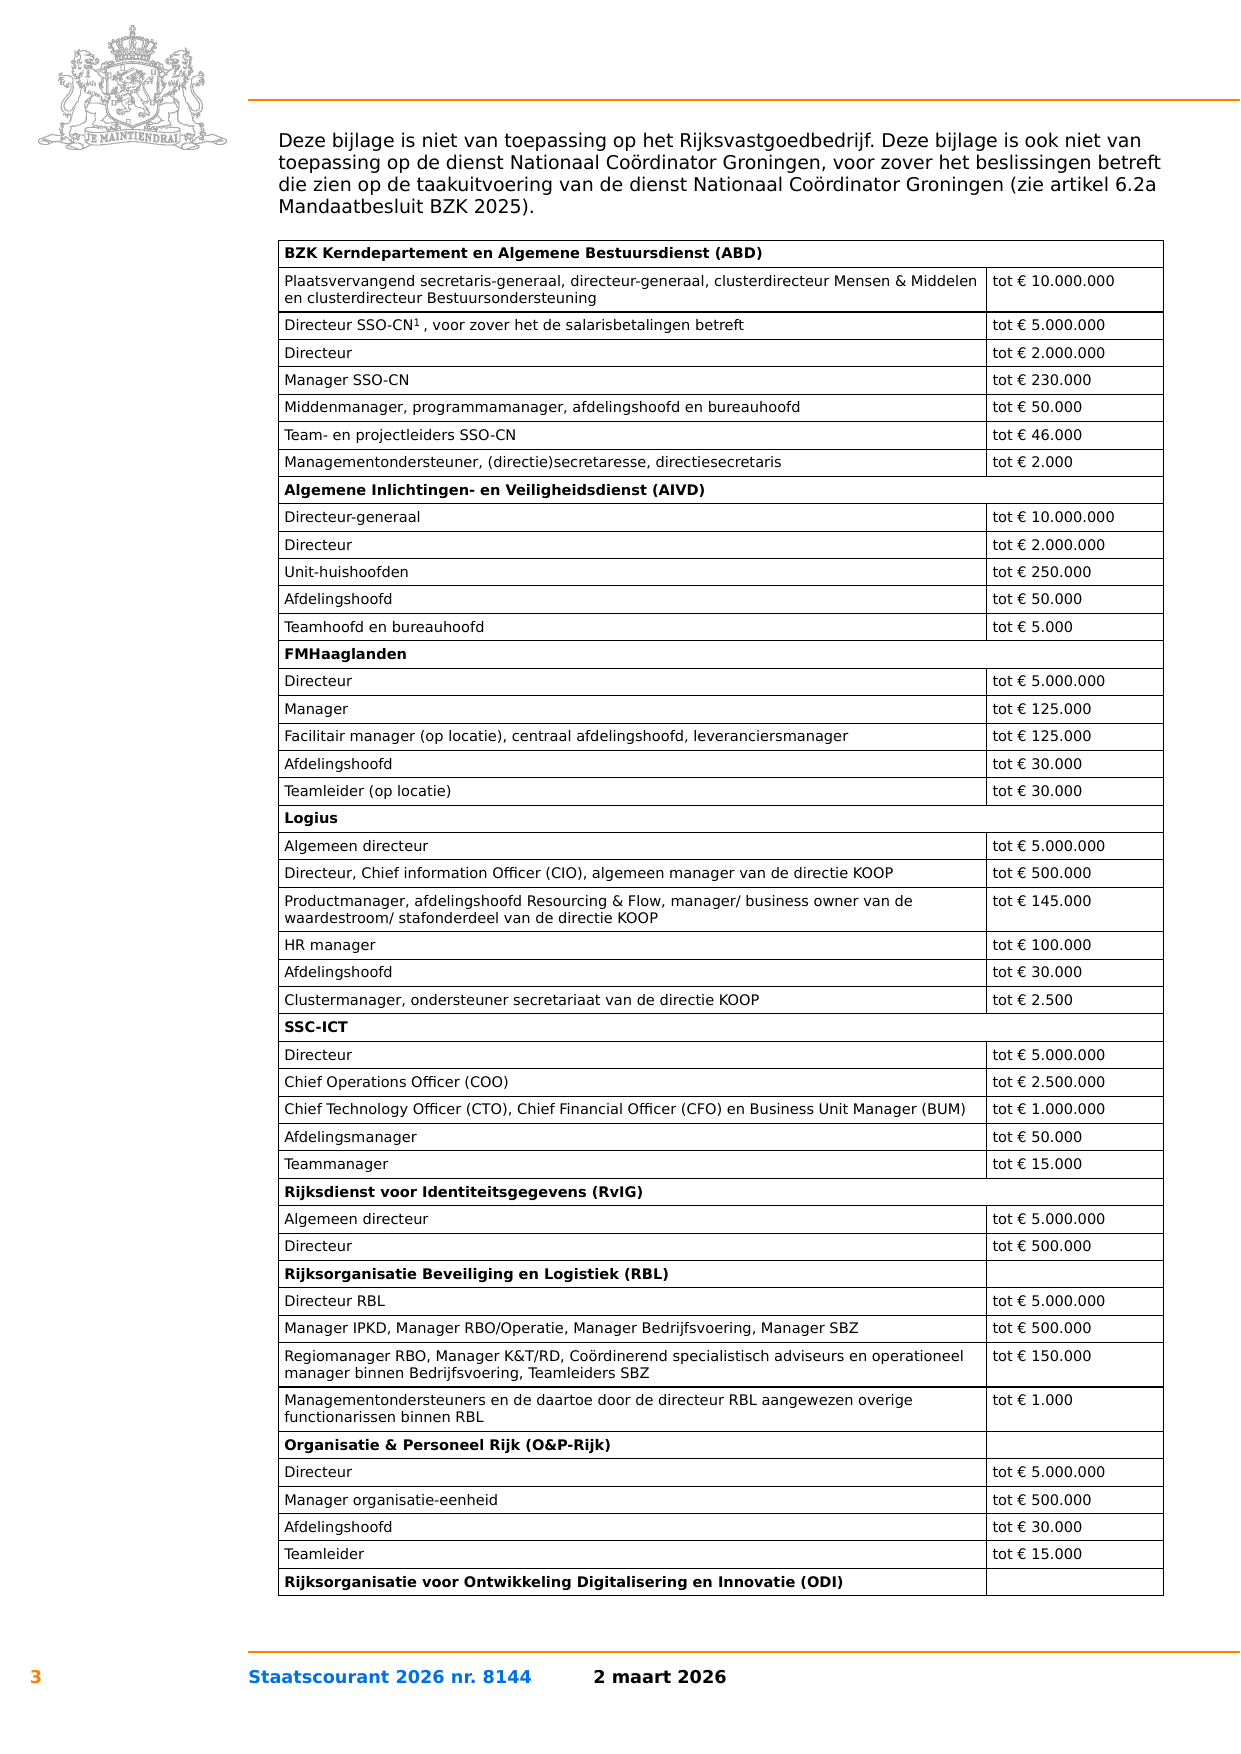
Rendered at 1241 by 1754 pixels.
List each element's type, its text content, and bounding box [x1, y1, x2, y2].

table_cell Directeur [279, 669, 986, 695]
table_cell tot € 5.000.000 [987, 1206, 1163, 1232]
table_cell tot € 10.000.000 [987, 504, 1163, 531]
table_cell Chief Operations Officer (COO) [279, 1069, 986, 1096]
table_cell tot € 46.000 [987, 422, 1163, 448]
table_cell HR manager [279, 932, 986, 958]
table_cell Directeur [279, 1042, 986, 1068]
table_cell Directeur [279, 1234, 986, 1260]
table_cell Clustermanager, ondersteuner secretariaat van de directie KOOP [279, 987, 986, 1013]
table_cell Algemene Inlichtingen- en Veiligheidsdienst (AIVD) [279, 477, 1163, 503]
table_cell tot € 5.000.000 [987, 1042, 1163, 1068]
table_cell tot € 150.000 [987, 1343, 1163, 1386]
table_cell Manager [279, 696, 986, 722]
table_cell Rijksdienst voor Identiteitsgegevens (RvIG) [279, 1179, 1163, 1205]
table_cell tot € 50.000 [987, 1124, 1163, 1150]
table_cell tot € 30.000 [987, 1514, 1163, 1540]
table_cell tot € 50.000 [987, 395, 1163, 421]
table_cell Logius [279, 806, 1163, 832]
table_cell FMHaaglanden [279, 641, 1163, 668]
table_header BZK Kerndepartement en Algemene Bestuursdienst (ABD) [279, 241, 1163, 267]
table_cell tot € 100.000 [987, 932, 1163, 958]
table_cell tot € 5.000.000 [987, 1288, 1163, 1315]
picture [38, 25, 227, 150]
table_cell Algemeen directeur [279, 1206, 986, 1232]
text Deze bijlage is niet van toepassing op het Rijksvastgoedbedrijf. Deze bijlage is ook niet van toepassing op de dienst Nationaal Coördinator Groningen, voor zover het beslissingen betreft die zien op de taakuitvoering van de dienst Nationaal Coördinator Groningen (zie artikel 6.2a Mandaatbesluit BZK 2025). [278, 130, 1163, 218]
table_cell Chief Technology Officer (CTO), Chief Financial Officer (CFO) en Business Unit Manager (BUM) [279, 1097, 986, 1123]
table_cell tot € 5.000.000 [987, 833, 1163, 859]
table_cell tot € 500.000 [987, 1316, 1163, 1342]
table_cell Managementondersteuners en de daartoe door de directeur RBL aangewezen overige functionarissen binnen RBL [279, 1388, 986, 1431]
table_cell Team- en projectleiders SSO-CN [279, 422, 986, 448]
table_cell Directeur, Chief information Officer (CIO), algemeen manager van de directie KOOP [279, 860, 986, 887]
table_cell Rijksorganisatie voor Ontwikkeling Digitalisering en Innovatie (ODI) [279, 1569, 986, 1595]
table_cell Directeur RBL [279, 1288, 986, 1315]
table_cell tot € 1.000 [987, 1388, 1163, 1431]
table_cell [987, 1569, 1163, 1595]
table_cell tot € 30.000 [987, 778, 1163, 804]
table_cell Teamhoofd en bureauhoofd [279, 614, 986, 640]
table_cell tot € 125.000 [987, 696, 1163, 722]
table_cell [987, 1261, 1163, 1287]
table_cell Directeur-generaal [279, 504, 986, 531]
table_cell Directeur [279, 532, 986, 558]
table_cell tot € 50.000 [987, 586, 1163, 613]
table_cell tot € 30.000 [987, 960, 1163, 986]
table_cell tot € 500.000 [987, 860, 1163, 887]
table_cell [987, 1432, 1163, 1458]
table_cell Afdelingshoofd [279, 751, 986, 777]
table_cell tot € 500.000 [987, 1234, 1163, 1260]
table_cell Algemeen directeur [279, 833, 986, 859]
table_cell tot € 5.000.000 [987, 669, 1163, 695]
table_cell tot € 2.500.000 [987, 1069, 1163, 1096]
table_cell tot € 2.500 [987, 987, 1163, 1013]
table_cell tot € 5.000 [987, 614, 1163, 640]
table_cell Rijksorganisatie Beveiliging en Logistiek (RBL) [279, 1261, 986, 1287]
table_cell tot € 15.000 [987, 1541, 1163, 1568]
table_cell tot € 1.000.000 [987, 1097, 1163, 1123]
table_cell tot € 2.000.000 [987, 532, 1163, 558]
table_cell SSC-ICT [279, 1014, 1163, 1041]
table_cell tot € 10.000.000 [987, 268, 1163, 311]
table_cell tot € 230.000 [987, 367, 1163, 394]
table_cell Afdelingshoofd [279, 1514, 986, 1540]
table_cell Directeur [279, 340, 986, 366]
table_cell tot € 15.000 [987, 1151, 1163, 1178]
table_cell Manager IPKD, Manager RBO/Operatie, Manager Bedrijfsvoering, Manager SBZ [279, 1316, 986, 1342]
table_cell tot € 145.000 [987, 888, 1163, 931]
table_cell Afdelingshoofd [279, 586, 986, 613]
table_cell Afdelingshoofd [279, 960, 986, 986]
table_cell Manager organisatie-eenheid [279, 1487, 986, 1513]
table_cell tot € 5.000.000 [987, 1459, 1163, 1486]
table_cell tot € 30.000 [987, 751, 1163, 777]
table_cell Afdelingsmanager [279, 1124, 986, 1150]
table_cell Teamleider (op locatie) [279, 778, 986, 804]
table_cell Unit-huishoofden [279, 559, 986, 585]
table_cell Productmanager, afdelingshoofd Resourcing & Flow, manager/ business owner van de waardestroom/ stafonderdeel van de directie KOOP [279, 888, 986, 931]
table_cell Teammanager [279, 1151, 986, 1178]
table_cell tot € 2.000.000 [987, 340, 1163, 366]
table_cell tot € 5.000.000 [987, 313, 1163, 339]
table_cell tot € 500.000 [987, 1487, 1163, 1513]
table_cell tot € 125.000 [987, 724, 1163, 750]
table_cell Directeur [279, 1459, 986, 1486]
table_cell Facilitair manager (op locatie), centraal afdelingshoofd, leveranciersmanager [279, 724, 986, 750]
table_cell Teamleider [279, 1541, 986, 1568]
table_cell Middenmanager, programmamanager, afdelingshoofd en bureauhoofd [279, 395, 986, 421]
table_cell Plaatsvervangend secretaris-generaal, directeur-generaal, clusterdirecteur Mensen & Middelen en clusterdirecteur Bestuursondersteuning [279, 268, 986, 311]
table_cell Regiomanager RBO, Manager K&T/RD, Coördinerend specialistisch adviseurs en operationeel manager binnen Bedrijfsvoering, Teamleiders SBZ [279, 1343, 986, 1386]
table_cell tot € 2.000 [987, 450, 1163, 476]
table_cell Directeur SSO-CN1, voor zover het de salarisbetalingen betreft [279, 313, 986, 339]
table_cell tot € 250.000 [987, 559, 1163, 585]
table_cell Organisatie & Personeel Rijk (O&P-Rijk) [279, 1432, 986, 1458]
table_cell Managementondersteuner, (directie)secretaresse, directiesecretaris [279, 450, 986, 476]
table_cell Manager SSO-CN [279, 367, 986, 394]
